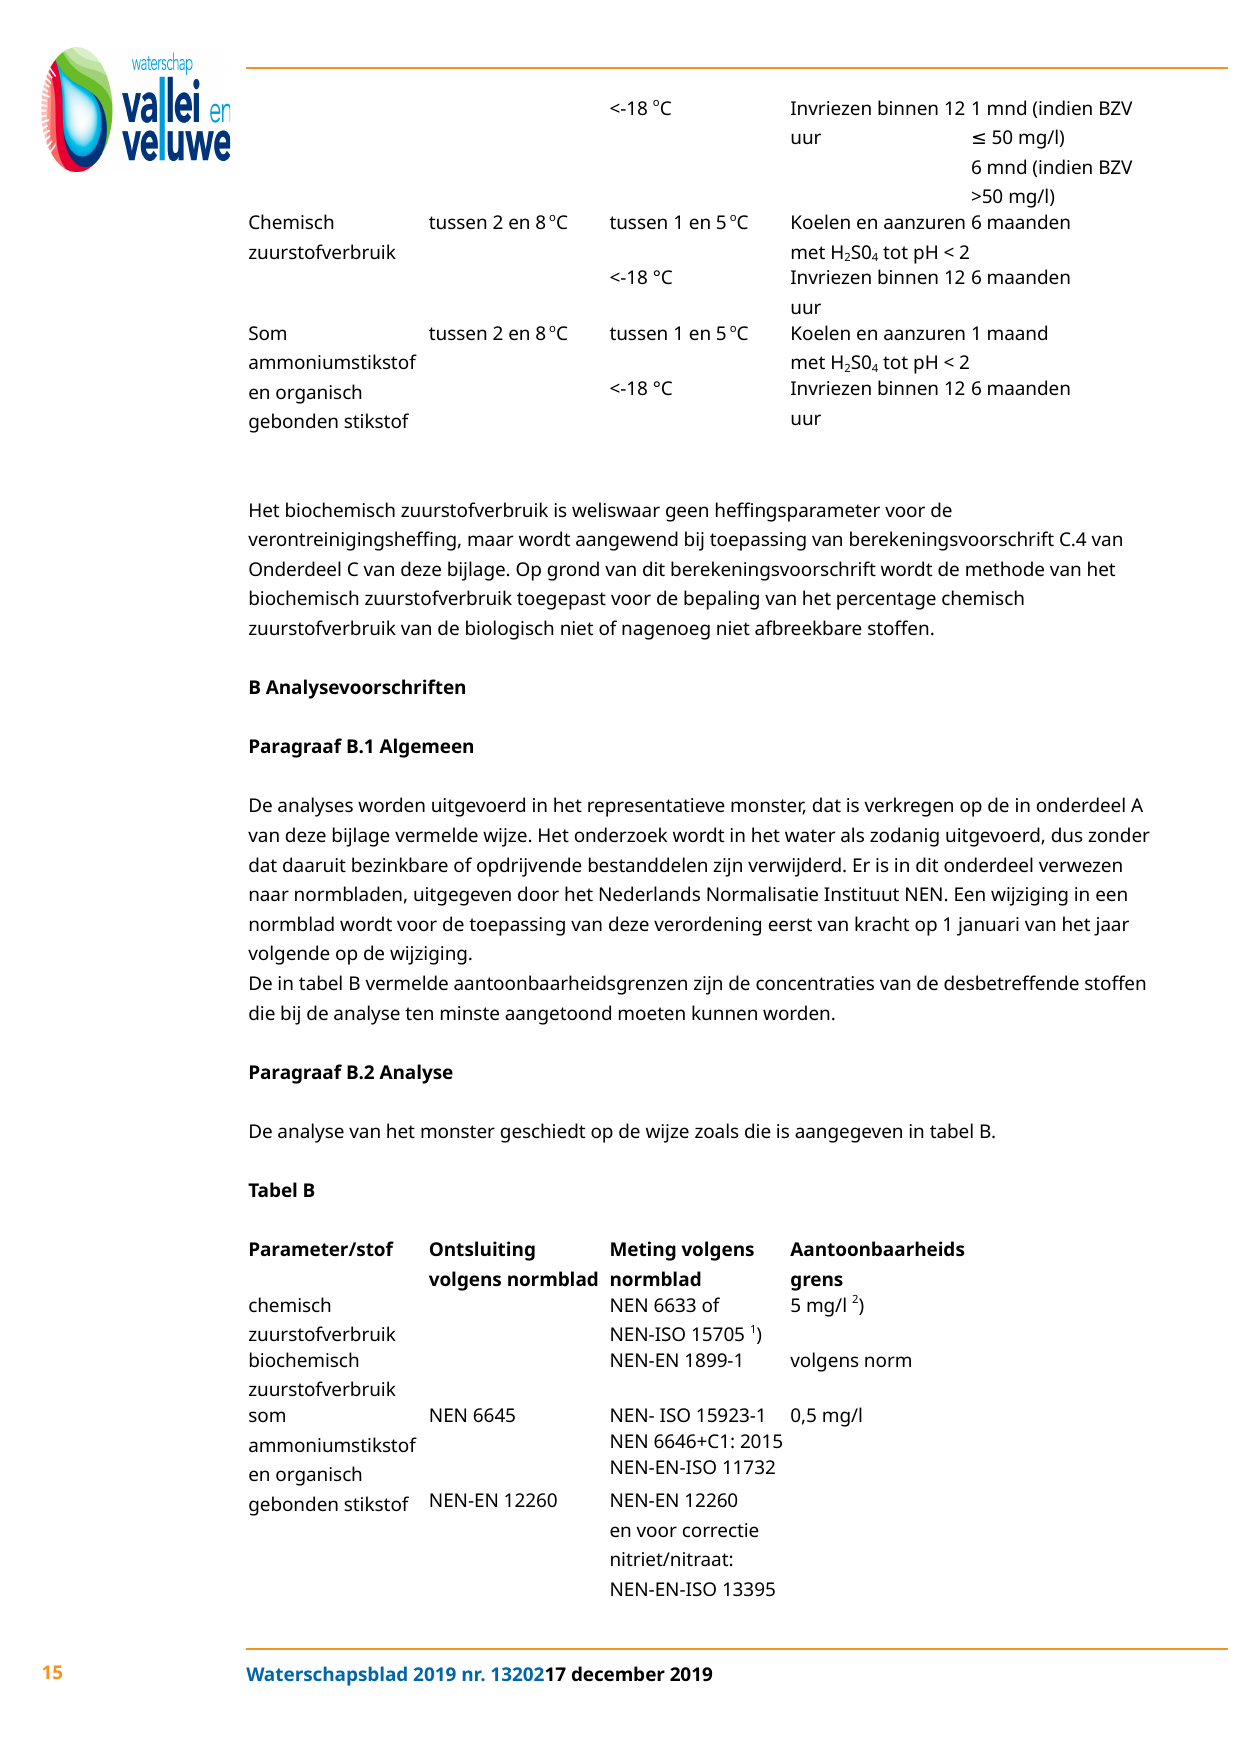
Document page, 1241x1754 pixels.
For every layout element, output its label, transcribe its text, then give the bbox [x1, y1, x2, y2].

text De in tabel B vermelde aantoonbaarheidsgrenzen zijn de concentraties van de desbetreffende stoffen die bij de analyse ten minste aangetoond moeten kunnen worden. [248, 970, 1152, 1025]
table_cell 1 maand [971, 320, 1152, 375]
table_cell NEN 6646+C1: 2015 [609, 1428, 790, 1454]
table_cell NEN-EN-ISO 11732 [609, 1454, 790, 1487]
picture [41, 47, 231, 172]
table_cell tussen 1 en 5 oC [609, 209, 790, 264]
table_cell Som ammoniumstikstof en organisch gebonden stikstof [248, 320, 429, 464]
table_cell NEN-EN 12260 [429, 1487, 609, 1602]
table_cell Chemisch zuurstofverbruik [248, 209, 429, 320]
table_cell Koelen en aanzuren met H2S04 tot pH < 2 [790, 320, 971, 375]
table_cell volgens norm [790, 1347, 971, 1402]
table_cell biochemisch zuurstofverbruik [248, 1347, 429, 1402]
table_cell 6 maanden [971, 265, 1152, 320]
table_cell [248, 95, 429, 209]
table_cell chemisch zuurstofverbruik [248, 1292, 429, 1347]
table_cell <-18 °C [609, 265, 790, 320]
table_cell NEN-EN 1899-1 [609, 1347, 790, 1402]
text Paragraaf B.2 Analyse [248, 1059, 1152, 1084]
text B Analysevoorschriften [248, 674, 1152, 700]
table_cell tussen 2 en 8 oC [429, 209, 609, 320]
table_cell <-18 °C [609, 375, 790, 464]
table_header Aantoonbaarheidsgrens [790, 1236, 971, 1292]
table_cell NEN 6633 of NEN-ISO 15705 1) [609, 1292, 790, 1347]
table_cell [429, 1347, 609, 1402]
table_cell som ammoniumstikstof en organisch gebonden stikstof [248, 1403, 429, 1602]
table_header Meting volgens normblad [609, 1236, 790, 1292]
text Paragraaf B.1 Algemeen [248, 733, 1152, 759]
text Het biochemisch zuurstofverbruik is weliswaar geen heffingsparameter voor de verontreinigingsheffing, maar wordt aangewend bij toepassing van berekeningsvoorschrift C.4 van Onderdeel C van deze bijlage. Op grond van dit berekeningsvoorschrift wordt de methode van het biochemisch zuurstofverbruik toegepast voor de bepaling van het percentage chemisch zuurstofverbruik van de biologisch niet of nagenoeg niet afbreekbare stoffen. [248, 497, 1152, 641]
table_cell 1 mnd (indien BZV ≤ 50 mg/l) 6 mnd (indien BZV >50 mg/l) [971, 95, 1152, 209]
table_cell 6 maanden [971, 375, 1152, 464]
table_cell [429, 1292, 609, 1347]
table_cell 6 maanden [971, 209, 1152, 264]
table_cell 0,5 mg/l [790, 1403, 971, 1602]
table_cell NEN- ISO 15923-1 [609, 1403, 790, 1428]
text De analyses worden uitgevoerd in het representatieve monster, dat is verkregen op de in onderdeel A van deze bijlage vermelde wijze. Het onderzoek wordt in het water als zodanig uitgevoerd, dus zonder dat daaruit bezinkbare of opdrijvende bestanddelen zijn verwijderd. Er is in dit onderdeel verwezen naar normbladen, uitgegeven door het Nederlands Normalisatie Instituut NEN. Een wijziging in een normblad wordt voor de toepassing van deze verordening eerst van kracht op 1 januari van het jaar volgende op de wijziging. [248, 793, 1152, 966]
table_cell [429, 95, 609, 209]
table_cell tussen 2 en 8 oC [429, 320, 609, 464]
table_cell <-18 oC [609, 95, 790, 209]
text Tabel B [248, 1177, 1152, 1203]
table_cell NEN 6645 [429, 1403, 609, 1487]
table_cell Invriezen binnen 12 uur [790, 375, 971, 464]
table_header Parameter/stof [248, 1236, 429, 1292]
table_cell 5 mg/l 2) [790, 1292, 971, 1347]
table_cell tussen 1 en 5 oC [609, 320, 790, 375]
table_cell Koelen en aanzuren met H2S04 tot pH < 2 [790, 209, 971, 264]
text De analyse van het monster geschiedt op de wijze zoals die is aangegeven in tabel B. [248, 1118, 1152, 1144]
table_header Ontsluiting volgens normblad [429, 1236, 609, 1292]
table_cell Invriezen binnen 12 uur [790, 95, 971, 209]
table_cell NEN-EN 12260 en voor correctie nitriet/nitraat: NEN-EN-ISO 13395 [609, 1487, 790, 1602]
table_cell Invriezen binnen 12 uur [790, 265, 971, 320]
